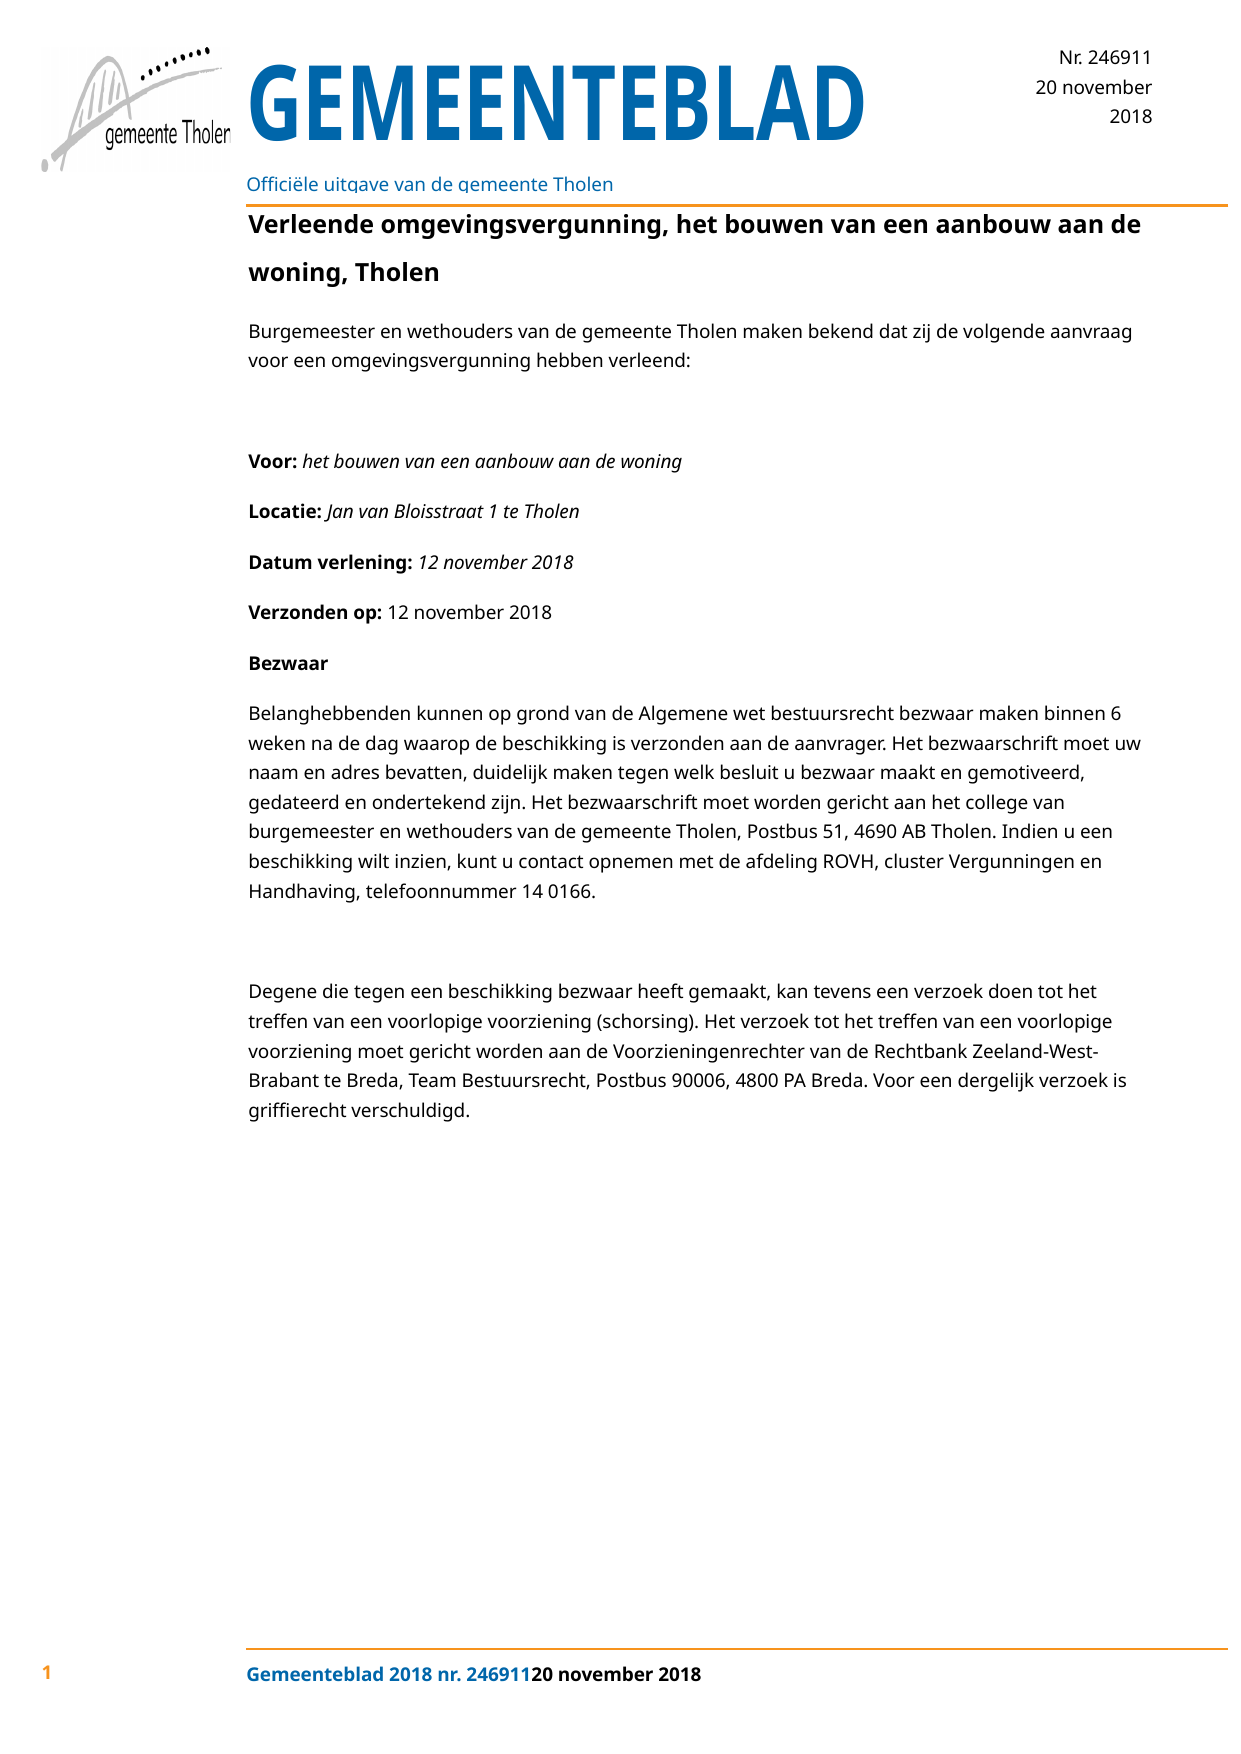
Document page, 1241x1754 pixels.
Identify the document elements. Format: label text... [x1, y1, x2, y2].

text Burgemeester en wethouders van de gemeente Tholen maken bekend dat zij de volgende aanvraag voor een omgevingsvergunning hebben verleend: [248, 318, 1152, 373]
text Datum verlening: 12 november 2018 [248, 549, 1152, 575]
text Belanghebbenden kunnen op grond van de Algemene wet bestuursrecht bezwaar maken binnen 6 weken na de dag waarop de beschikking is verzonden aan de aanvrager. Het bezwaarschrift moet uw naam en adres bevatten, duidelijk maken tegen welk besluit u bezwaar maakt en gemotiveerd, gedateerd en ondertekend zijn. Het bezwaarschrift moet worden gericht aan het college van burgemeester en wethouders van de gemeente Tholen, Postbus 51, 4690 AB Tholen. Indien u een beschikking wilt inzien, kunt u contact opnemen met de afdeling ROVH, cluster Vergunningen en Handhaving, telefoonnummer 14 0166. [248, 700, 1152, 904]
text Degene die tegen een beschikking bezwaar heeft gemaakt, kan tevens een verzoek doen tot het treffen van een voorlopige voorziening (schorsing). Het verzoek tot het treffen van een voorlopige voorziening moet gericht worden aan de Voorzieningenrechter van de Rechtbank Zeeland-West-Brabant te Breda, Team Bestuursrecht, Postbus 90006, 4800 PA Breda. Voor een dergelijk verzoek is griffierecht verschuldigd. [248, 979, 1152, 1123]
picture [41, 47, 231, 172]
text Bezwaar [248, 650, 1152, 676]
text Verzonden op: 12 november 2018 [248, 599, 1152, 625]
text Voor: het bouwen van een aanbouw aan de woning [248, 448, 1152, 474]
text Locatie: Jan van Bloisstraat 1 te Tholen [248, 499, 1152, 524]
text Verleende omgevingsvergunning, het bouwen van een aanbouw aan de woning, Tholen [248, 207, 1152, 288]
